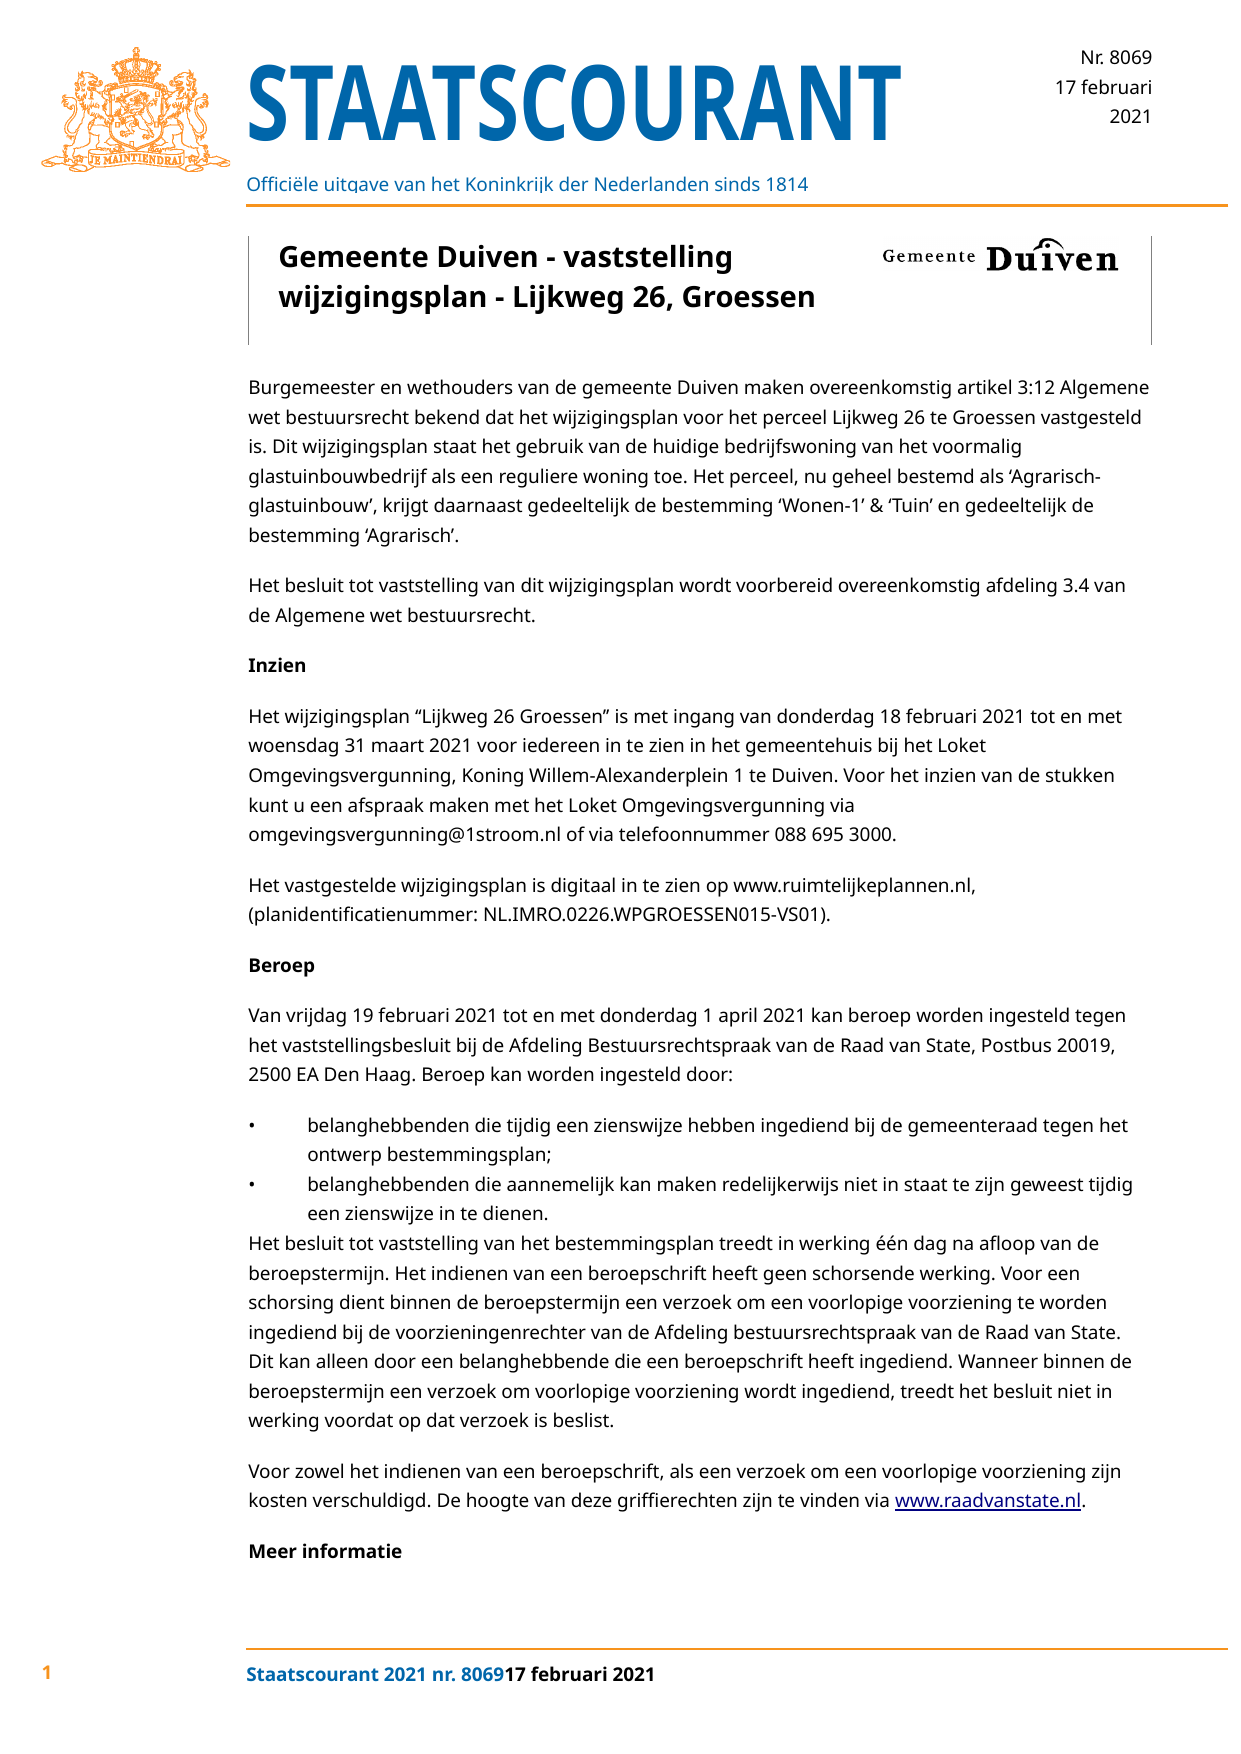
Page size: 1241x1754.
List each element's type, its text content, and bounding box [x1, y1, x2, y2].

text Van vrijdag 19 februari 2021 tot en met donderdag 1 april 2021 kan beroep worden ingesteld tegen het vaststellingsbesluit bij de Afdeling Bestuursrechtspraak van de Raad van State, Postbus 20019, 2500 EA Den Haag. Beroep kan worden ingesteld door: [248, 1002, 1152, 1087]
text Het vastgestelde wijzigingsplan is digitaal in te zien op www.ruimtelijkeplannen.nl, (planidentificatienummer: NL.IMRO.0226.WPGROESSEN015-VS01). [248, 872, 1152, 927]
text Het besluit tot vaststelling van dit wijzigingsplan wordt voorbereid overeenkomstig afdeling 3.4 van de Algemene wet bestuursrecht. [248, 573, 1152, 628]
list belanghebbenden die tijdig een zienswijze hebben ingediend bij de gemeenteraad tegen het ontwerp bestemmingsplan; [248, 1112, 1152, 1167]
text Inzien [248, 653, 1152, 678]
text Voor zowel het indienen van een beroepschrift, als een verzoek om een voorlopige voorziening zijn kosten verschuldigd. De hoogte van deze griffierechten zijn te vinden via www.raadvanstate.nl. [248, 1458, 1152, 1513]
picture [882, 236, 1119, 271]
text Het besluit tot vaststelling van het bestemmingsplan treedt in werking één dag na afloop van de beroepstermijn. Het indienen van een beroepschrift heeft geen schorsende werking. Voor een schorsing dient binnen de beroepstermijn een verzoek om een voorlopige voorziening te worden ingediend bij de voorzieningenrechter van de Afdeling bestuursrechtspraak van de Raad van State. Dit kan alleen door een belanghebbende die een beroepschrift heeft ingediend. Wanneer binnen de beroepstermijn een verzoek om voorlopige voorziening wordt ingediend, treedt het besluit niet in werking voordat op dat verzoek is beslist. [248, 1230, 1152, 1433]
picture [41, 47, 231, 172]
table_header [850, 236, 1151, 345]
text Meer informatie [248, 1538, 1152, 1564]
table_header Gemeente Duiven - vaststelling wijzigingsplan - Lijkweg 26, Groessen [249, 236, 850, 345]
text Het wijzigingsplan ‘‘Lijkweg 26 Groessen’’ is met ingang van donderdag 18 februari 2021 tot en met woensdag 31 maart 2021 voor iedereen in te zien in het gemeentehuis bij het Loket Omgevingsvergunning, Koning Willem-Alexanderplein 1 te Duiven. Voor het inzien van de stukken kunt u een afspraak maken met het Loket Omgevingsvergunning via omgevingsvergunning@1stroom.nl of via telefoonnummer 088 695 3000. [248, 703, 1152, 847]
text Burgemeester en wethouders van de gemeente Duiven maken overeenkomstig artikel 3:12 Algemene wet bestuursrecht bekend dat het wijzigingsplan voor het perceel Lijkweg 26 te Groessen vastgesteld is. Dit wijzigingsplan staat het gebruik van de huidige bedrijfswoning van het voormalig glastuinbouwbedrijf als een reguliere woning toe. Het perceel, nu geheel bestemd als ‘Agrarisch-glastuinbouw’, krijgt daarnaast gedeeltelijk de bestemming ‘Wonen-1’ & ‘Tuin’ en gedeeltelijk de bestemming ‘Agrarisch’. [248, 374, 1152, 548]
text Beroep [248, 952, 1152, 977]
list belanghebbenden die aannemelijk kan maken redelijkerwijs niet in staat te zijn geweest tijdig een zienswijze in te dienen. [248, 1171, 1152, 1226]
